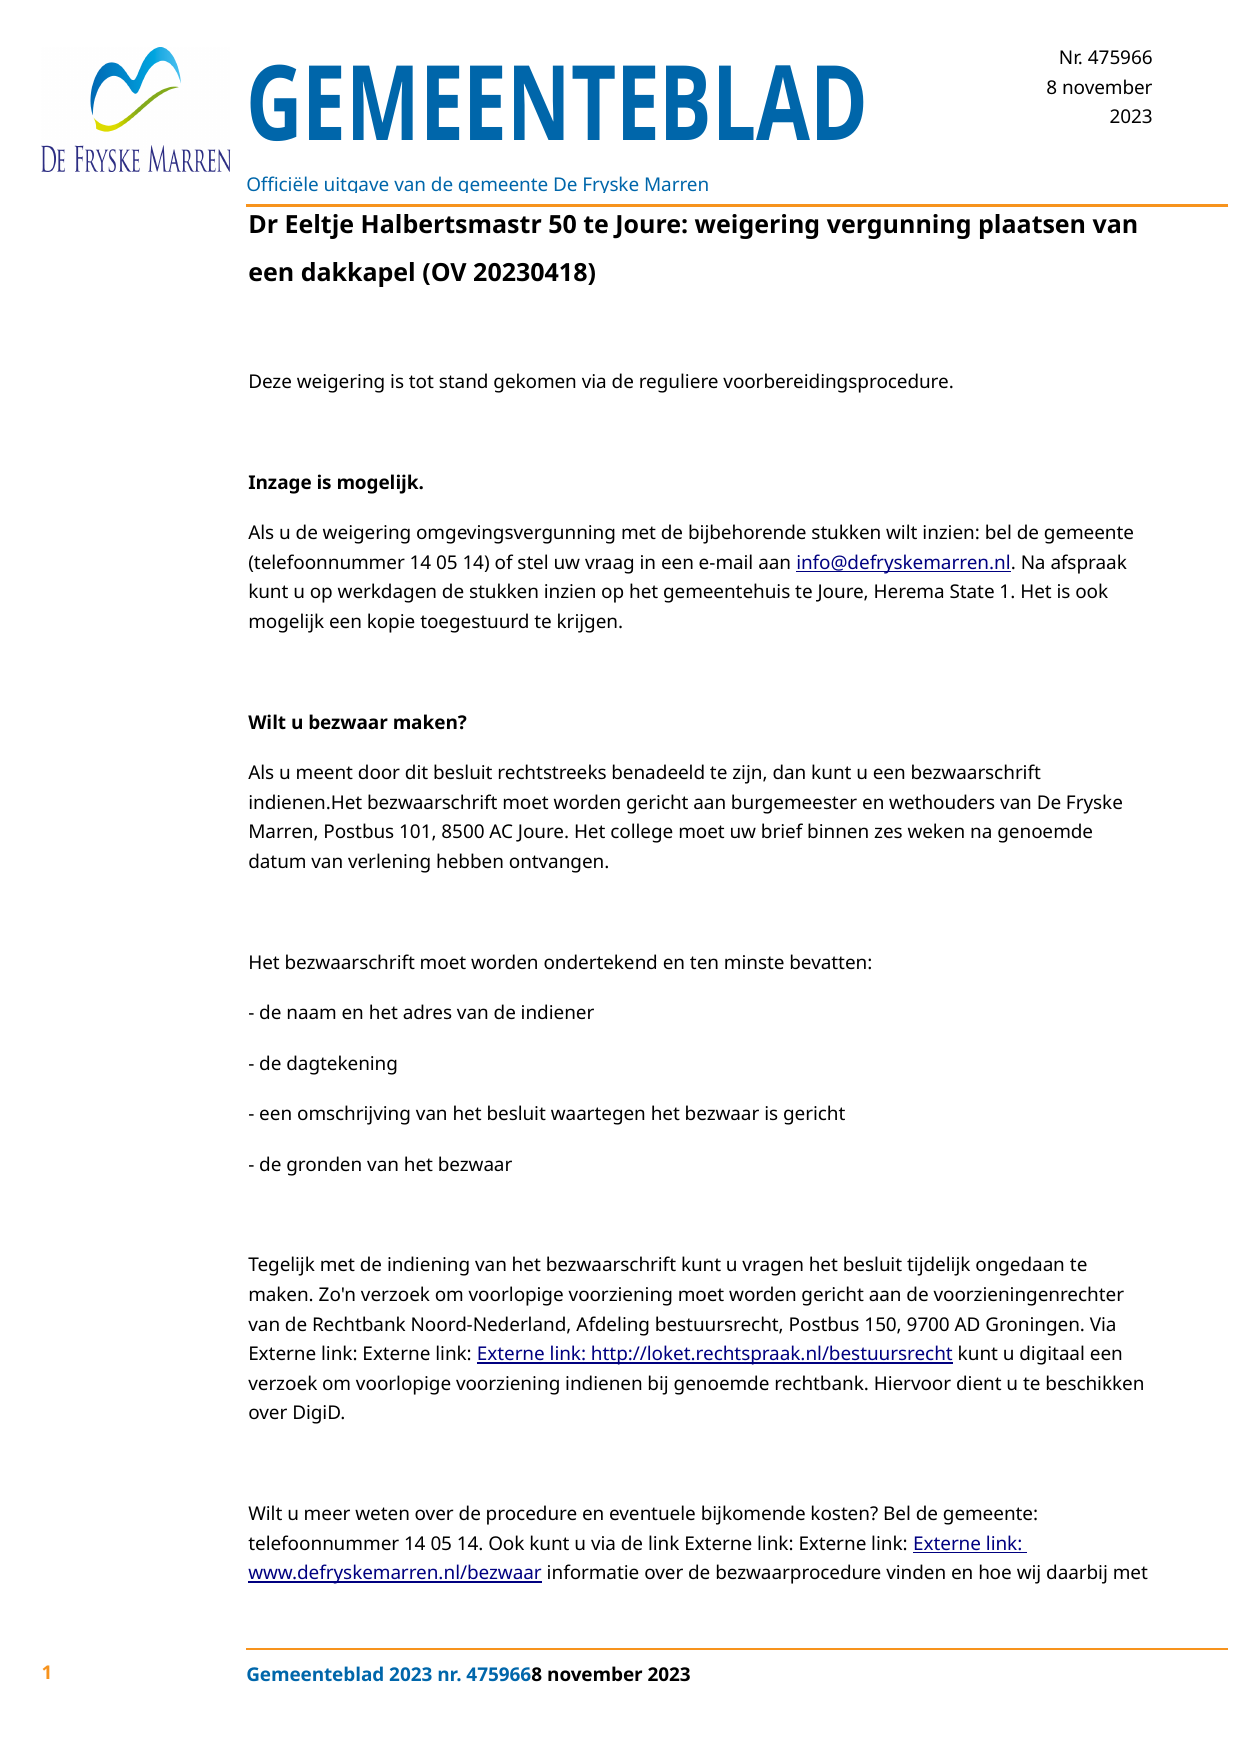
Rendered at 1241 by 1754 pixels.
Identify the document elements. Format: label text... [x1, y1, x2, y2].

text - de dagtekening [248, 1050, 1152, 1076]
text - een omschrijving van het besluit waartegen het bezwaar is gericht [248, 1100, 1152, 1126]
text Als u de weigering omgevingsvergunning met de bijbehorende stukken wilt inzien: bel de gemeente (telefoonnummer 14 05 14) of stel uw vraag in een e-mail aan info@defryskemarren.nl. Na afspraak kunt u op werkdagen de stukken inzien op het gemeentehuis te Joure, Herema State 1. Het is ook mogelijk een kopie toegestuurd te krijgen. [248, 519, 1152, 634]
text - de naam en het adres van de indiener [248, 999, 1152, 1025]
text Dr Eeltje Halbertsmastr 50 te Joure: weigering vergunning plaatsen van een dakkapel (OV 20230418) [248, 207, 1152, 288]
text - de gronden van het bezwaar [248, 1151, 1152, 1177]
text Inzage is mogelijk. [248, 469, 1152, 495]
text Tegelijk met de indiening van het bezwaarschrift kunt u vragen het besluit tijdelijk ongedaan te maken. Zo'n verzoek om voorlopige voorziening moet worden gericht aan de voorzieningenrechter van de Rechtbank Noord-Nederland, Afdeling bestuursrecht, Postbus 150, 9700 AD Groningen. Via Externe link: Externe link: Externe link: http://loket.rechtspraak.nl/bestuursrecht kunt u digitaal een verzoek om voorlopige voorziening indienen bij genoemde rechtbank. Hiervoor dient u te beschikken over DigiD. [248, 1252, 1152, 1425]
picture [41, 47, 231, 172]
text Als u meent door dit besluit rechtstreeks benadeeld te zijn, dan kunt u een bezwaarschrift indienen.Het bezwaarschrift moet worden gericht aan burgemeester en wethouders van De Fryske Marren, Postbus 101, 8500 AC Joure. Het college moet uw brief binnen zes weken na genoemde datum van verlening hebben ontvangen. [248, 759, 1152, 874]
text Wilt u meer weten over de procedure en eventuele bijkomende kosten? Bel de gemeente: telefoonnummer 14 05 14. Ook kunt u via de link Externe link: Externe link: Externe link: www.defryskemarren.nl/bezwaar informatie over de bezwaarprocedure vinden en hoe wij daarbij met [248, 1500, 1152, 1585]
text Wilt u bezwaar maken? [248, 709, 1152, 735]
text Deze weigering is tot stand gekomen via de reguliere voorbereidingsprocedure. [248, 368, 1152, 394]
text Het bezwaarschrift moet worden ondertekend en ten minste bevatten: [248, 949, 1152, 975]
